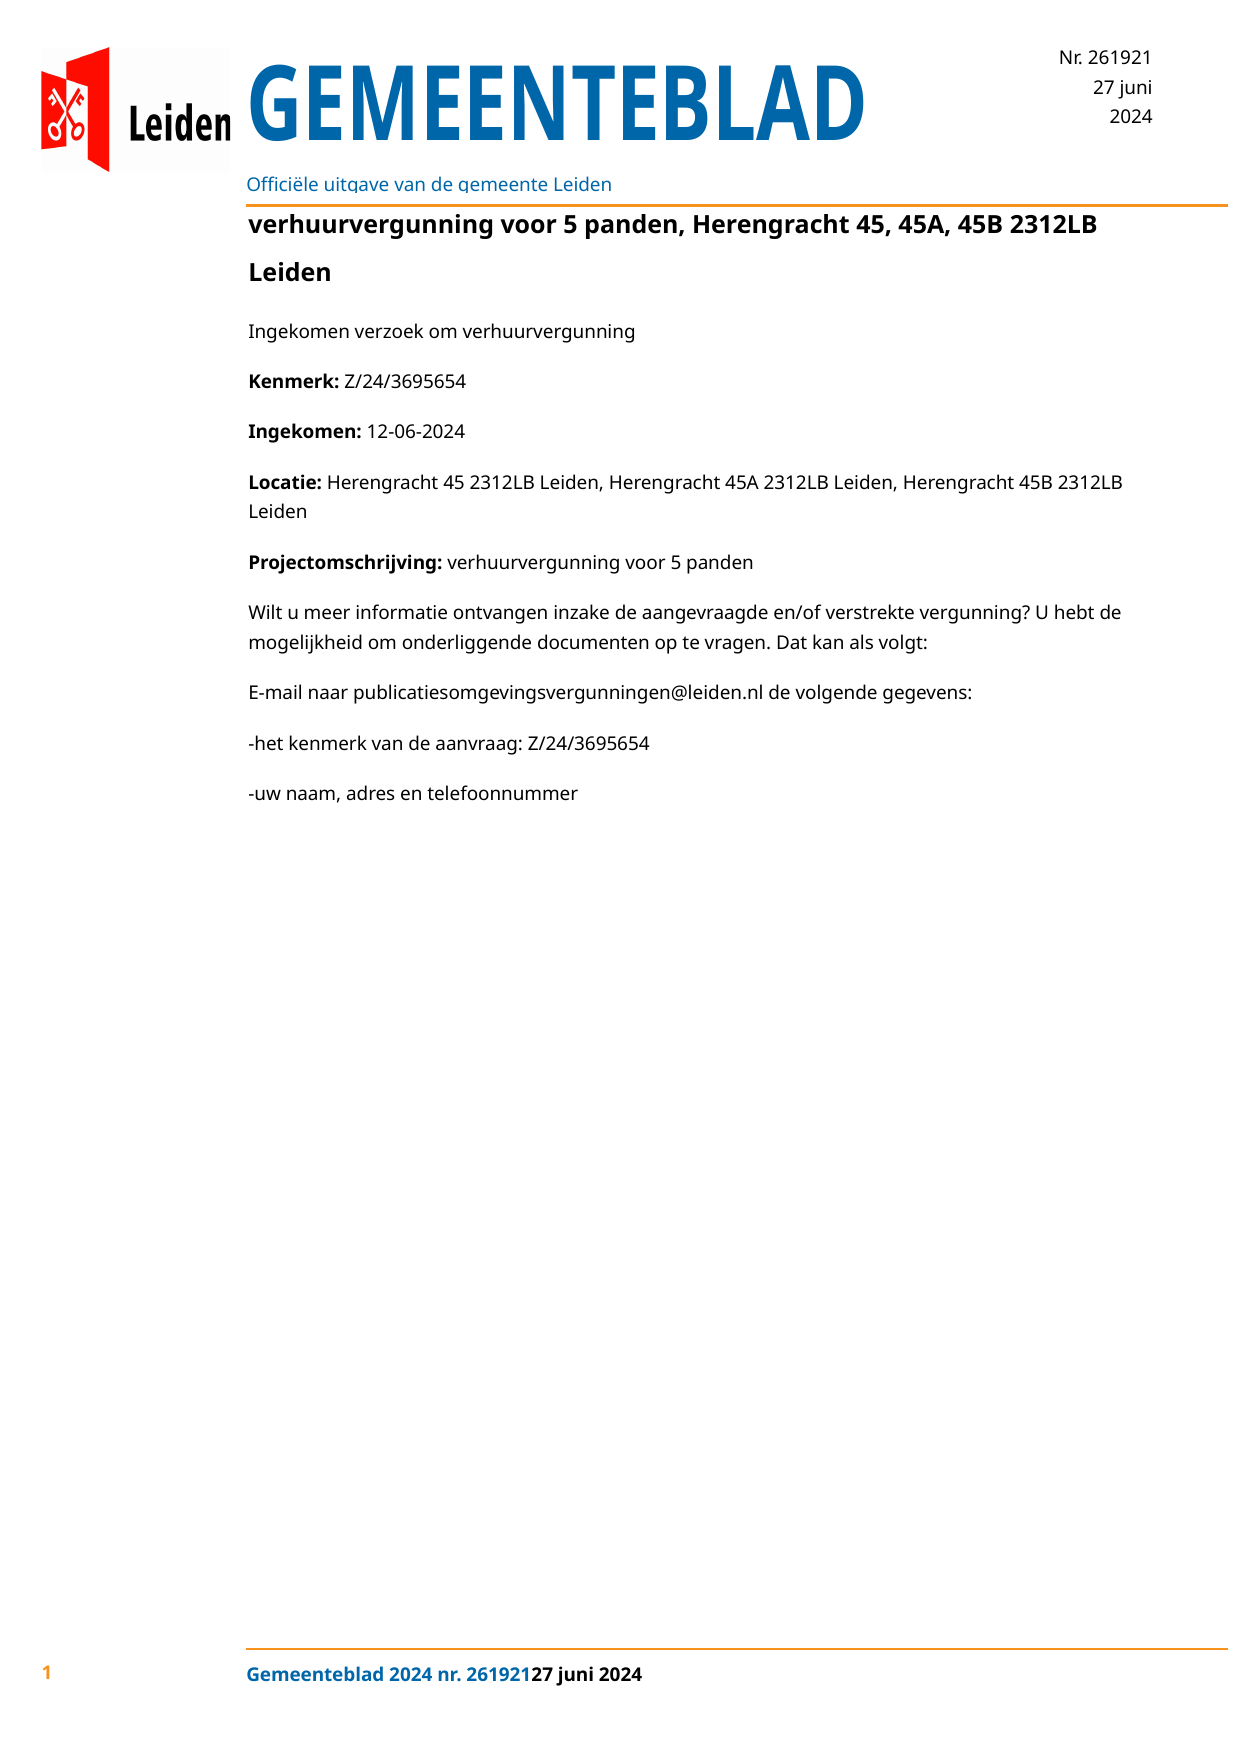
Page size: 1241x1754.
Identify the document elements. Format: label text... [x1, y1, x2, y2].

text Locatie: Herengracht 45 2312LB Leiden, Herengracht 45A 2312LB Leiden, Herengracht 45B 2312LB Leiden [248, 469, 1152, 524]
text Ingekomen verzoek om verhuurvergunning [248, 318, 1152, 344]
text -uw naam, adres en telefoonnummer [248, 780, 1152, 806]
text Wilt u meer informatie ontvangen inzake de aangevraagde en/of verstrekte vergunning? U hebt de mogelijkheid om onderliggende documenten op te vragen. Dat kan als volgt: [248, 599, 1152, 655]
picture [41, 47, 231, 172]
text E-mail naar publicatiesomgevingsvergunningen@leiden.nl de volgende gegevens: [248, 679, 1152, 705]
text verhuurvergunning voor 5 panden, Herengracht 45, 45A, 45B 2312LB Leiden [248, 207, 1152, 288]
text Kenmerk: Z/24/3695654 [248, 368, 1152, 394]
text Projectomschrijving: verhuurvergunning voor 5 panden [248, 549, 1152, 575]
text Ingekomen: 12-06-2024 [248, 419, 1152, 444]
text -het kenmerk van de aanvraag: Z/24/3695654 [248, 730, 1152, 756]
